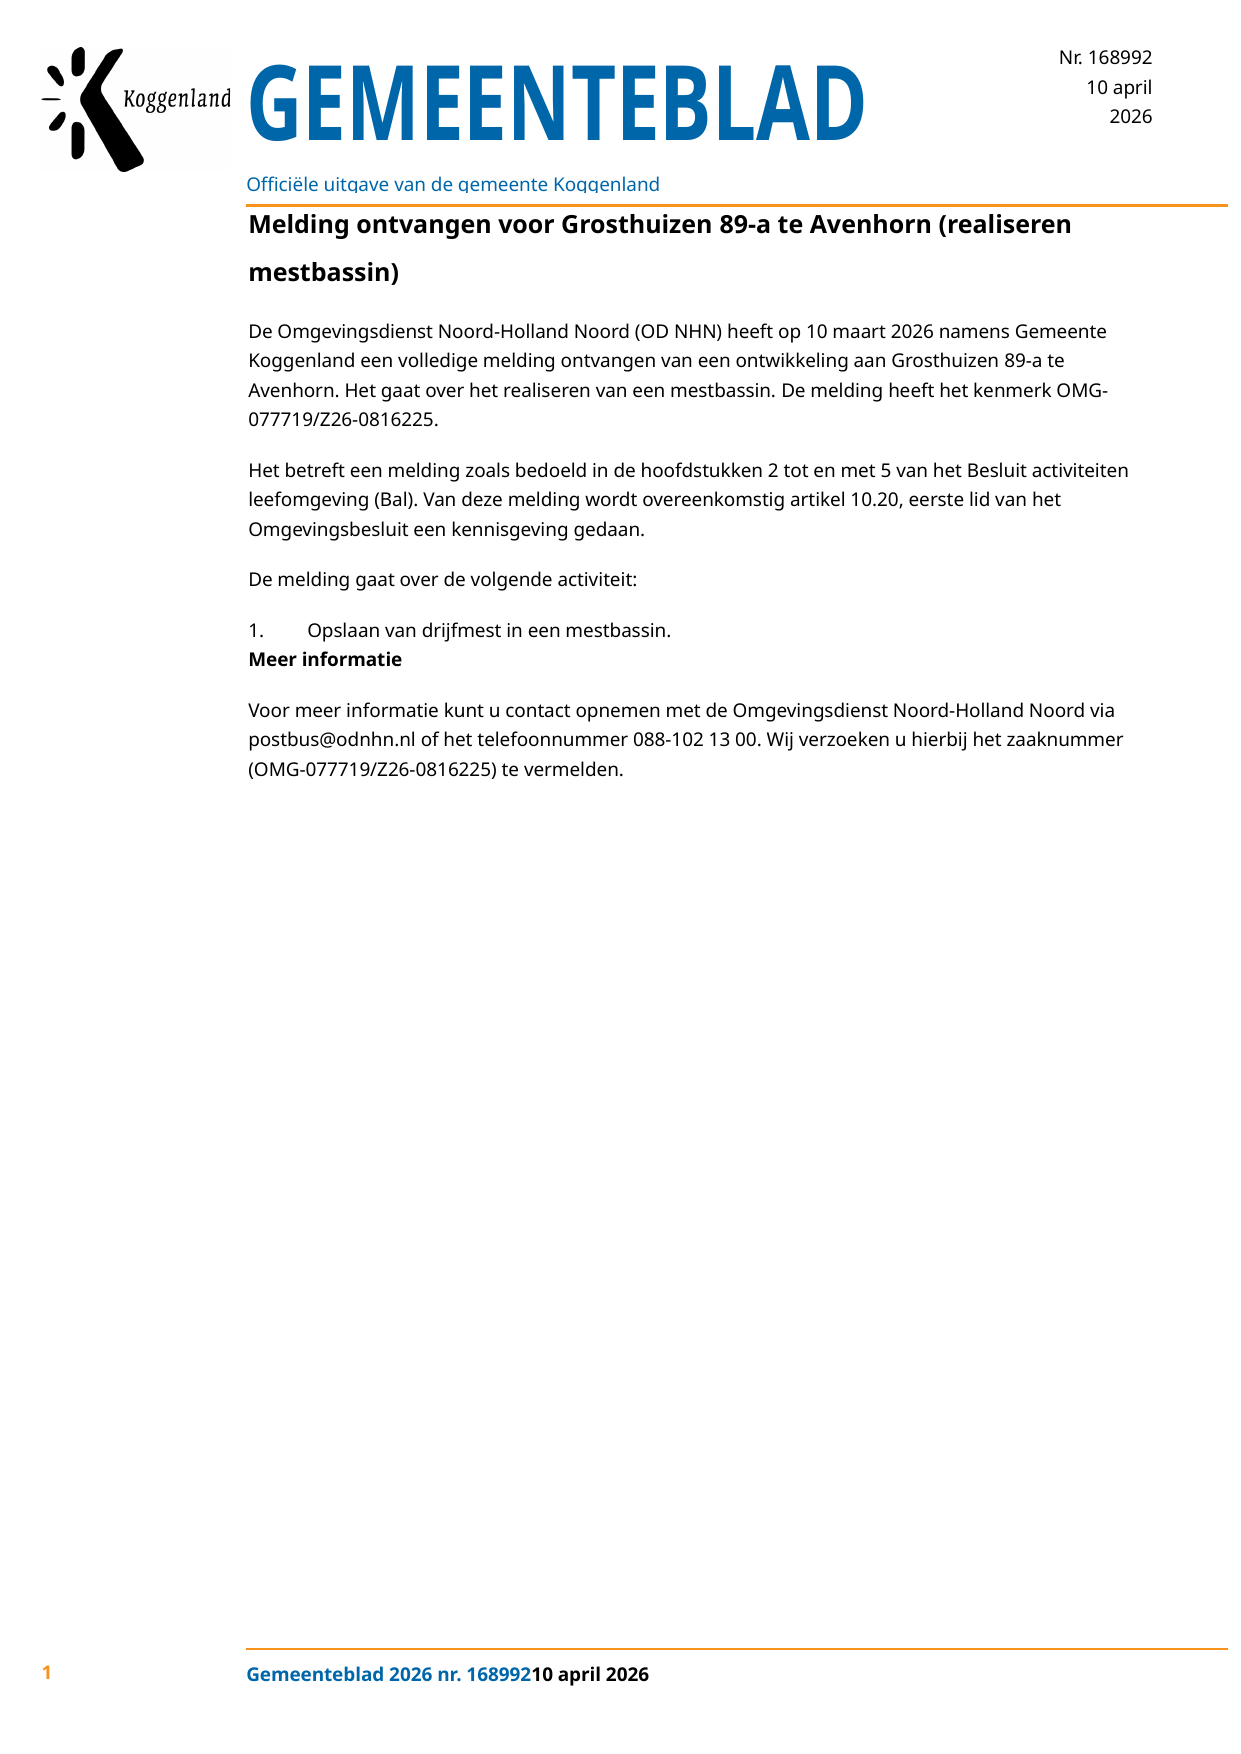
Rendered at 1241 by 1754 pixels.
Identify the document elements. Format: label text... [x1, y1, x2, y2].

picture [41, 47, 231, 172]
text Voor meer informatie kunt u contact opnemen met de Omgevingsdienst Noord-Holland Noord via postbus@odnhn.nl of het telefoonnummer 088-102 13 00. Wij verzoeken u hierbij het zaaknummer (OMG-077719/Z26-0816225) te vermelden. [248, 697, 1152, 782]
text Het betreft een melding zoals bedoeld in de hoofdstukken 2 tot en met 5 van het Besluit activiteiten leefomgeving (Bal). Van deze melding wordt overeenkomstig artikel 10.20, eerste lid van het Omgevingsbesluit een kennisgeving gedaan. [248, 457, 1152, 542]
list Opslaan van drijfmest in een mestbassin. [248, 617, 1152, 643]
text De Omgevingsdienst Noord-Holland Noord (OD NHN) heeft op 10 maart 2026 namens Gemeente Koggenland een volledige melding ontvangen van een ontwikkeling aan Grosthuizen 89-a te Avenhorn. Het gaat over het realiseren van een mestbassin. De melding heeft het kenmerk OMG-077719/Z26-0816225. [248, 318, 1152, 432]
text Melding ontvangen voor Grosthuizen 89-a te Avenhorn (realiseren mestbassin) [248, 207, 1152, 288]
text De melding gaat over de volgende activiteit: [248, 567, 1152, 592]
text Meer informatie [248, 647, 1152, 672]
